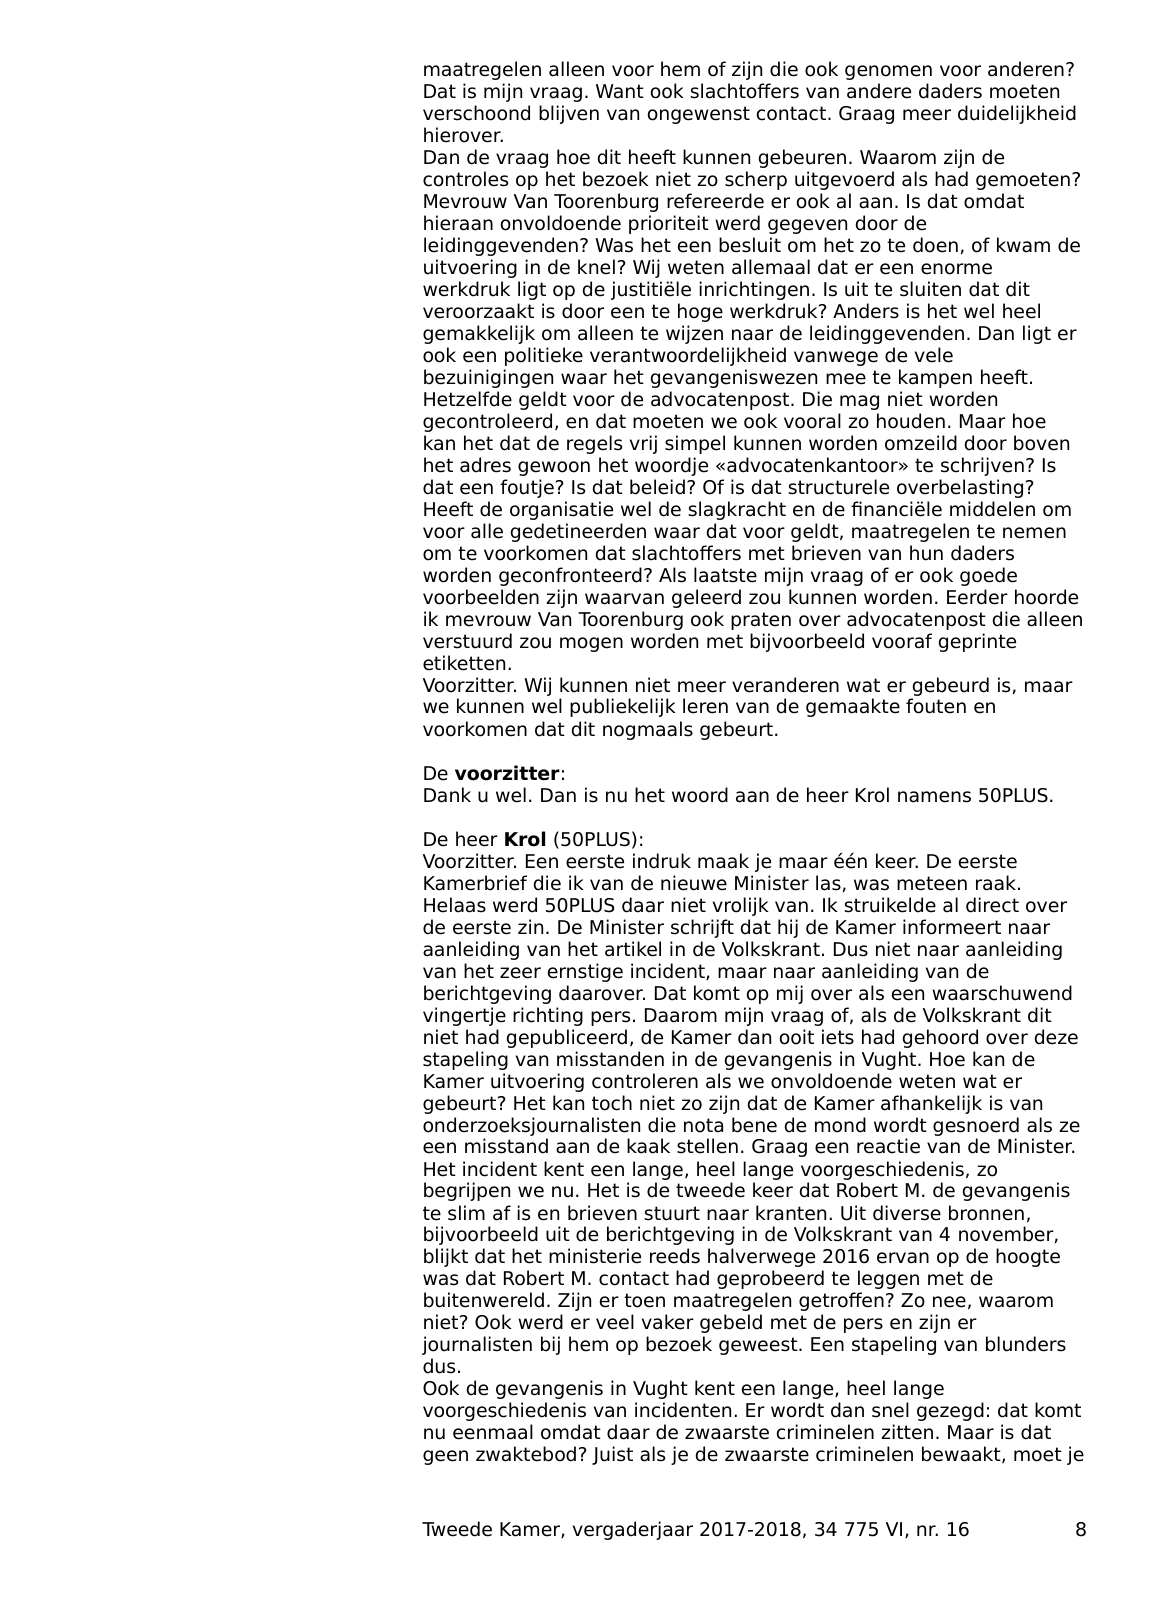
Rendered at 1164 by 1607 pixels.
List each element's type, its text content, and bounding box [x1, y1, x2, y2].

text De voorzitter: [422, 763, 1087, 784]
text Dan de vraag hoe dit heeft kunnen gebeuren. Waarom zijn de controles op het bezoek niet zo scherp uitgevoerd als had gemoeten? Mevrouw Van Toorenburg refereerde er ook al aan. Is dat omdat hieraan onvoldoende prioriteit werd gegeven door de leidinggevenden? Was het een besluit om het zo te doen, of kwam de uitvoering in de knel? Wij weten allemaal dat er een enorme werkdruk ligt op de justitiële inrichtingen. Is uit te sluiten dat dit veroorzaakt is door een te hoge werkdruk? Anders is het wel heel gemakkelijk om alleen te wijzen naar de leidinggevenden. Dan ligt er ook een politieke verantwoordelijkheid vanwege de vele bezuinigingen waar het gevangeniswezen mee te kampen heeft. Hetzelfde geldt voor de advocatenpost. Die mag niet worden gecontroleerd, en dat moeten we ook vooral zo houden. Maar hoe kan het dat de regels vrij simpel kunnen worden omzeild door boven het adres gewoon het woordje «advocatenkantoor» te schrijven? Is dat een foutje? Is dat beleid? Of is dat structurele overbelasting? Heeft de organisatie wel de slagkracht en de financiële middelen om voor alle gedetineerden waar dat voor geldt, maatregelen te nemen om te voorkomen dat slachtoffers met brieven van hun daders worden geconfronteerd? Als laatste mijn vraag of er ook goede voorbeelden zijn waarvan geleerd zou kunnen worden. Eerder hoorde ik mevrouw Van Toorenburg ook praten over advocatenpost die alleen verstuurd zou mogen worden met bijvoorbeeld vooraf geprinte etiketten. [422, 147, 1087, 674]
text De heer Krol (50PLUS): [422, 829, 1087, 851]
text maatregelen alleen voor hem of zijn die ook genomen voor anderen? Dat is mijn vraag. Want ook slachtoffers van andere daders moeten verschoond blijven van ongewenst contact. Graag meer duidelijkheid hierover. [422, 59, 1087, 147]
text Voorzitter. Een eerste indruk maak je maar één keer. De eerste Kamerbrief die ik van de nieuwe Minister las, was meteen raak. Helaas werd 50PLUS daar niet vrolijk van. Ik struikelde al direct over de eerste zin. De Minister schrijft dat hij de Kamer informeert naar aanleiding van het artikel in de Volkskrant. Dus niet naar aanleiding van het zeer ernstige incident, maar naar aanleiding van de berichtgeving daarover. Dat komt op mij over als een waarschuwend vingertje richting pers. Daarom mijn vraag of, als de Volkskrant dit niet had gepubliceerd, de Kamer dan ooit iets had gehoord over deze stapeling van misstanden in de gevangenis in Vught. Hoe kan de Kamer uitvoering controleren als we onvoldoende weten wat er gebeurt? Het kan toch niet zo zijn dat de Kamer afhankelijk is van onderzoeksjournalisten die nota bene de mond wordt gesnoerd als ze een misstand aan de kaak stellen. Graag een reactie van de Minister. [422, 851, 1087, 1158]
text Voorzitter. Wij kunnen niet meer veranderen wat er gebeurd is, maar we kunnen wel publiekelijk leren van de gemaakte fouten en voorkomen dat dit nogmaals gebeurt. [422, 674, 1087, 740]
text Het incident kent een lange, heel lange voorgeschiedenis, zo begrijpen we nu. Het is de tweede keer dat Robert M. de gevangenis te slim af is en brieven stuurt naar kranten. Uit diverse bronnen, bijvoorbeeld uit de berichtgeving in de Volkskrant van 4 november, blijkt dat het ministerie reeds halverwege 2016 ervan op de hoogte was dat Robert M. contact had geprobeerd te leggen met de buitenwereld. Zijn er toen maatregelen getroffen? Zo nee, waarom niet? Ook werd er veel vaker gebeld met de pers en zijn er journalisten bij hem op bezoek geweest. Een stapeling van blunders dus. [422, 1158, 1087, 1378]
text Ook de gevangenis in Vught kent een lange, heel lange voorgeschiedenis van incidenten. Er wordt dan snel gezegd: dat komt nu eenmaal omdat daar de zwaarste criminelen zitten. Maar is dat geen zwaktebod? Juist als je de zwaarste criminelen bewaakt, moet je [422, 1378, 1087, 1466]
text Dank u wel. Dan is nu het woord aan de heer Krol namens 50PLUS. [422, 784, 1087, 807]
